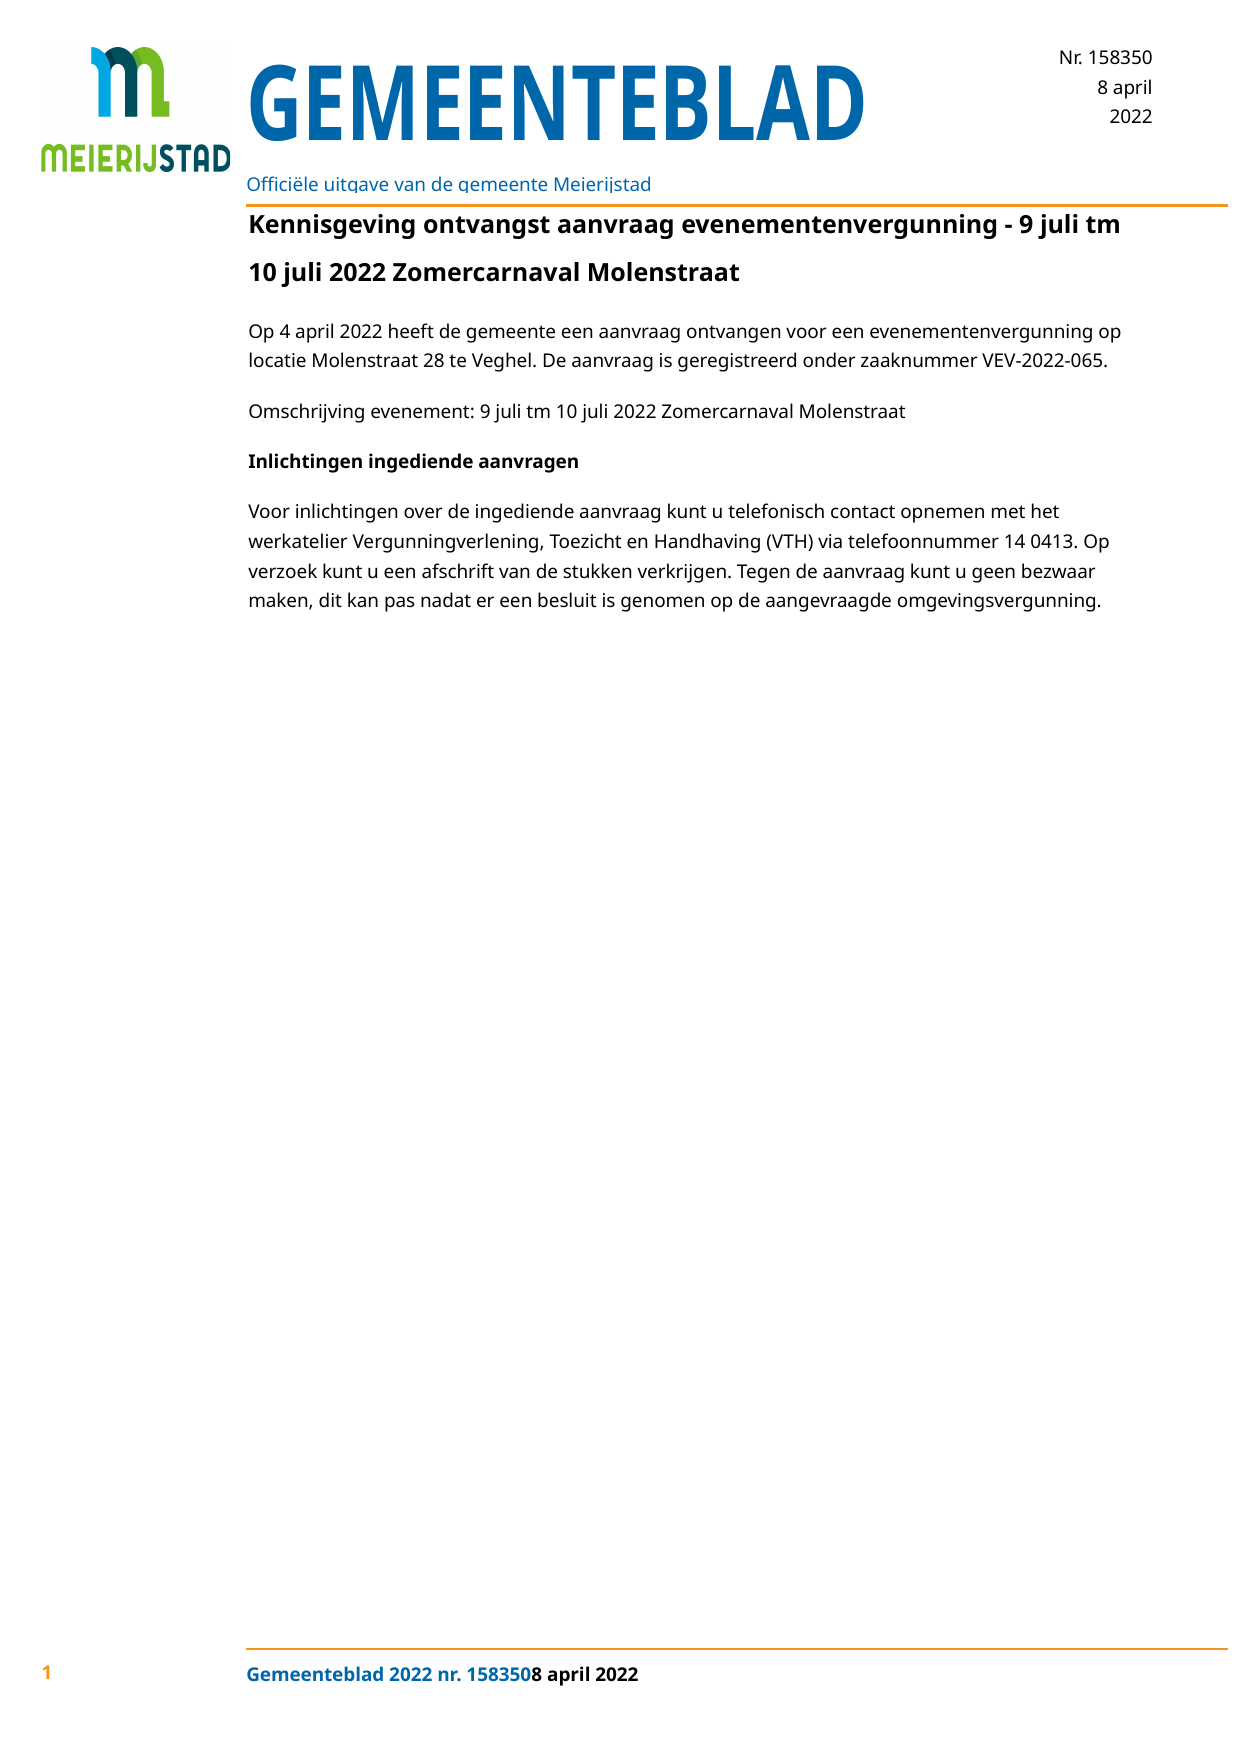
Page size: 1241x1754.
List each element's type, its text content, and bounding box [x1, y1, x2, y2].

text Op 4 april 2022 heeft de gemeente een aanvraag ontvangen voor een evenementenvergunning op locatie Molenstraat 28 te Veghel. De aanvraag is geregistreerd onder zaaknummer VEV-2022-065. [248, 318, 1152, 373]
picture [41, 47, 231, 172]
text Kennisgeving ontvangst aanvraag evenementenvergunning - 9 juli tm 10 juli 2022 Zomercarnaval Molenstraat [248, 207, 1152, 288]
text Inlichtingen ingediende aanvragen [248, 448, 1152, 474]
text Voor inlichtingen over de ingediende aanvraag kunt u telefonisch contact opnemen met het werkatelier Vergunningverlening, Toezicht en Handhaving (VTH) via telefoonnummer 14 0413. Op verzoek kunt u een afschrift van de stukken verkrijgen. Tegen de aanvraag kunt u geen bezwaar maken, dit kan pas nadat er een besluit is genomen op de aangevraagde omgevingsvergunning. [248, 499, 1152, 613]
text Omschrijving evenement: 9 juli tm 10 juli 2022 Zomercarnaval Molenstraat [248, 398, 1152, 424]
